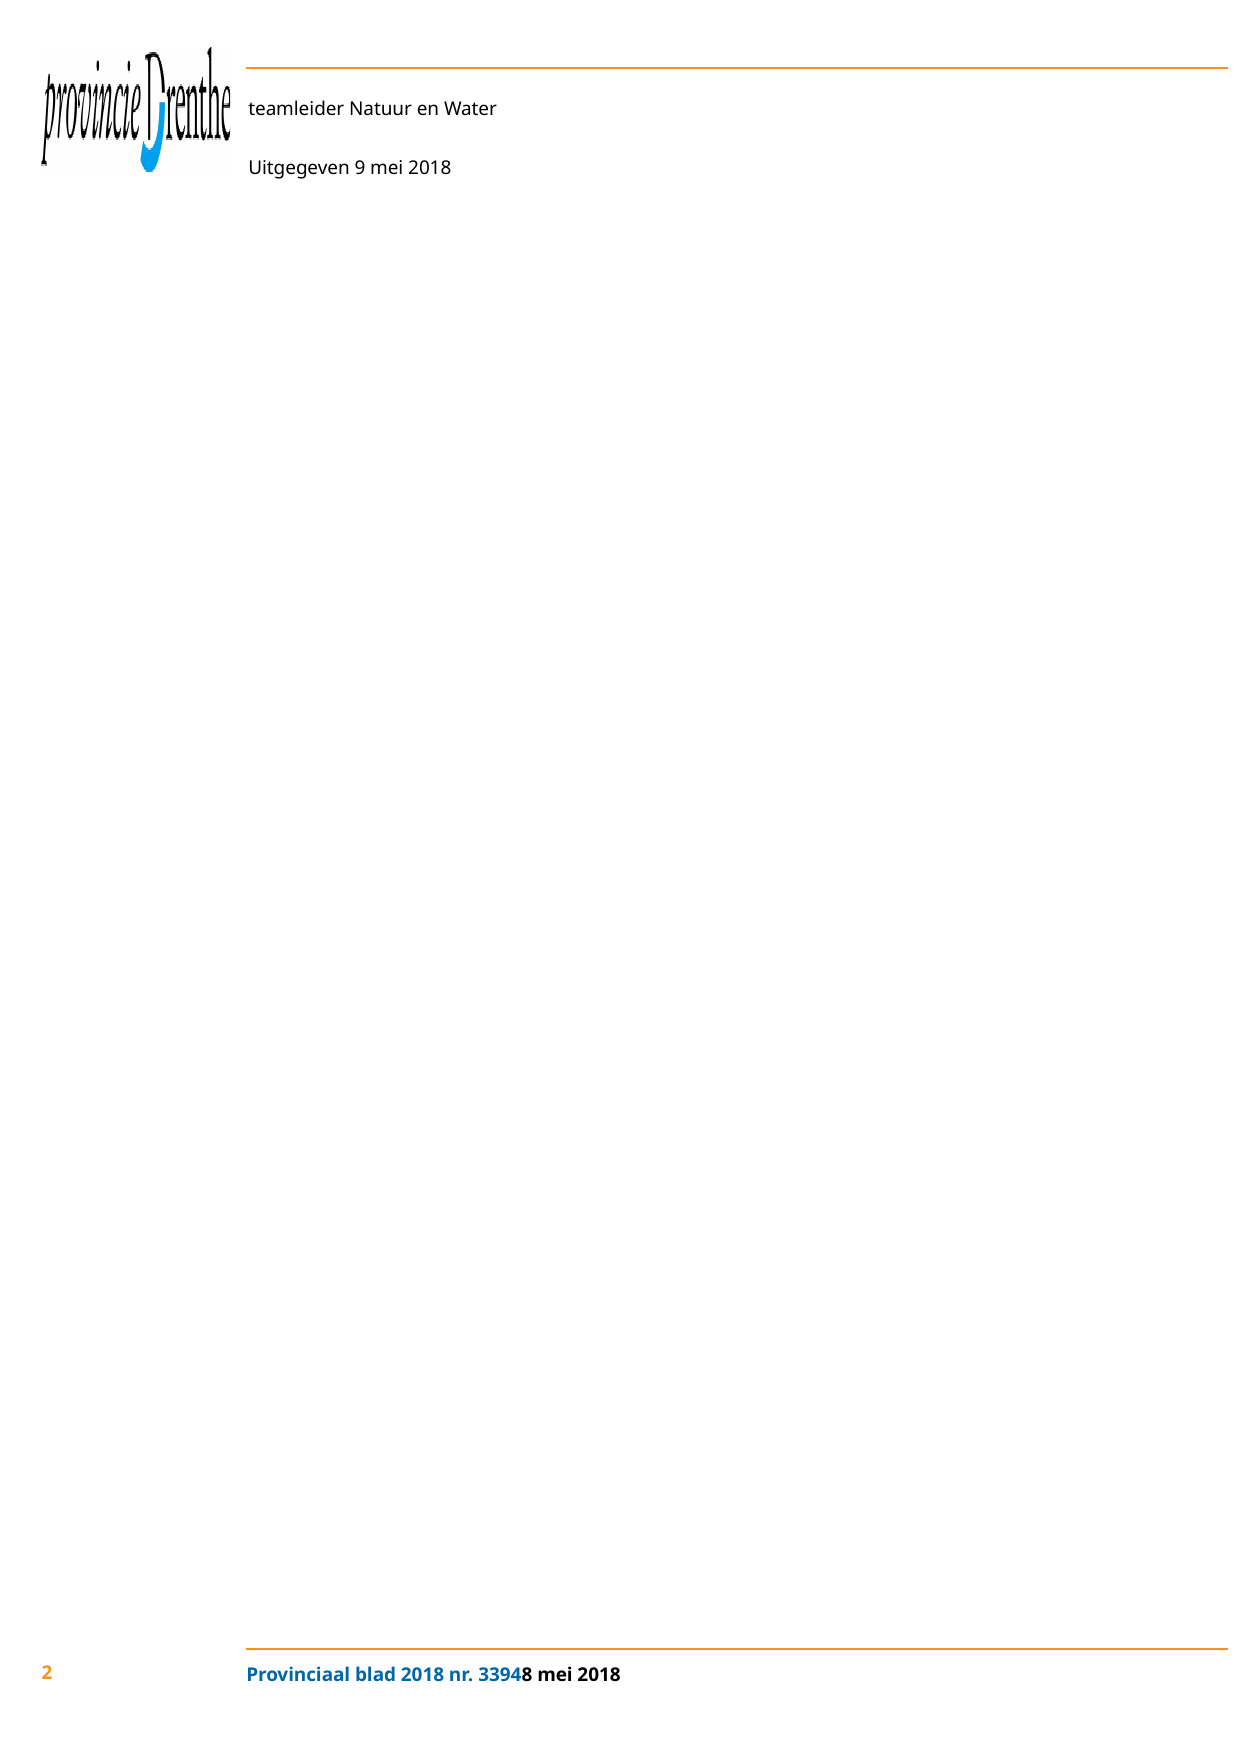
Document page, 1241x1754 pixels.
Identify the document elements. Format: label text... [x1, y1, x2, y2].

text teamleider Natuur en Water [248, 95, 1152, 121]
picture [41, 47, 231, 172]
text Uitgegeven 9 mei 2018 [248, 154, 1152, 180]
